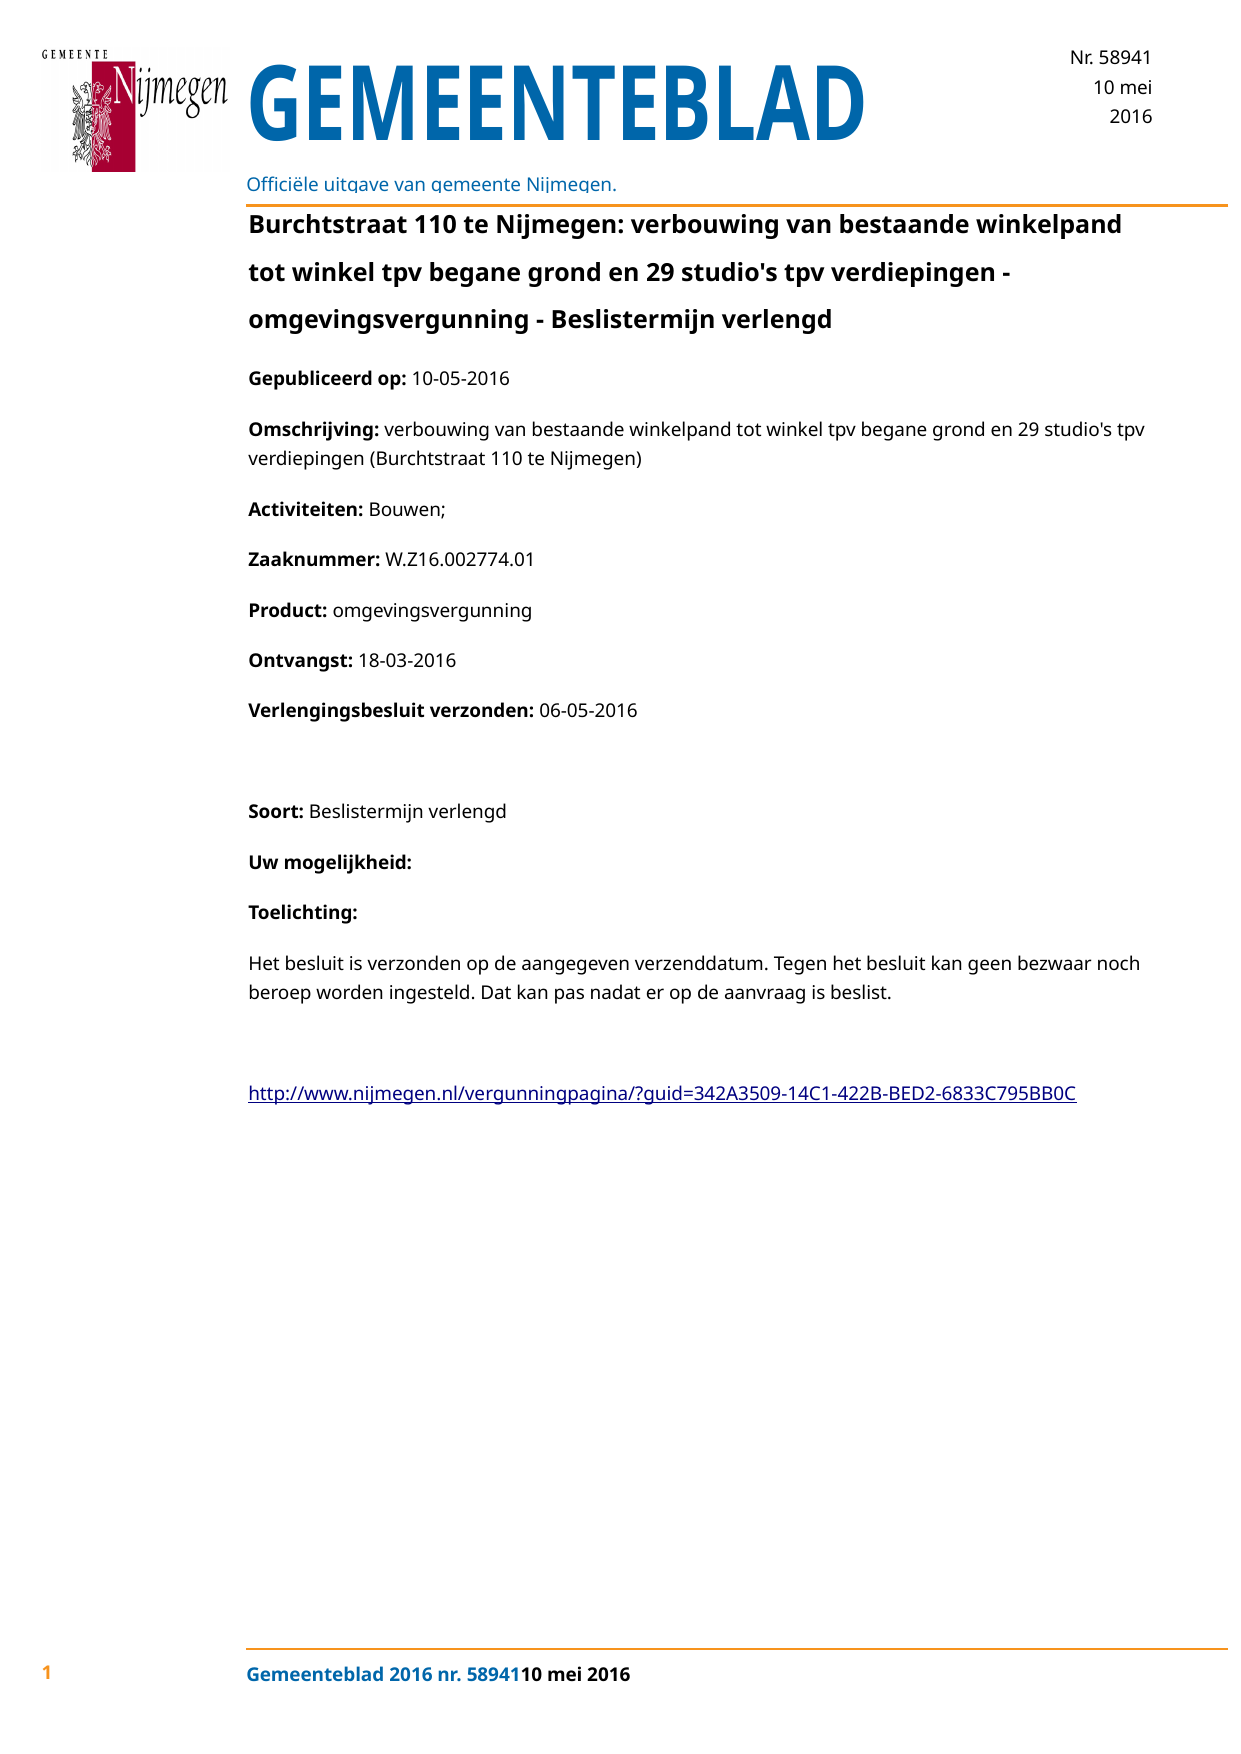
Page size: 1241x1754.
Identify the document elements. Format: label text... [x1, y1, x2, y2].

text Zaaknummer: W.Z16.002774.01 [248, 546, 1152, 572]
text Ontvangst: 18-03-2016 [248, 647, 1152, 673]
text Product: omgevingsvergunning [248, 597, 1152, 622]
text Het besluit is verzonden op de aangegeven verzenddatum. Tegen het besluit kan geen bezwaar noch beroep worden ingesteld. Dat kan pas nadat er op de aanvraag is beslist. [248, 950, 1152, 1005]
text Omschrijving: verbouwing van bestaande winkelpand tot winkel tpv begane grond en 29 studio's tpv verdiepingen (Burchtstraat 110 te Nijmegen) [248, 416, 1152, 471]
text http://www.nijmegen.nl/vergunningpagina/?guid=342A3509-14C1-422B-BED2-6833C795BB0C [248, 1080, 1152, 1106]
text Soort: Beslistermijn verlengd [248, 798, 1152, 824]
text Burchtstraat 110 te Nijmegen: verbouwing van bestaande winkelpand tot winkel tpv begane grond en 29 studio's tpv verdiepingen - omgevingsvergunning - Beslistermijn verlengd [248, 207, 1152, 336]
picture [41, 47, 231, 172]
text Activiteiten: Bouwen; [248, 496, 1152, 522]
text Toelichting: [248, 899, 1152, 925]
text Verlengingsbesluit verzonden: 06-05-2016 [248, 698, 1152, 723]
text Gepubliceerd op: 10-05-2016 [248, 366, 1152, 391]
text Uw mogelijkheid: [248, 849, 1152, 874]
